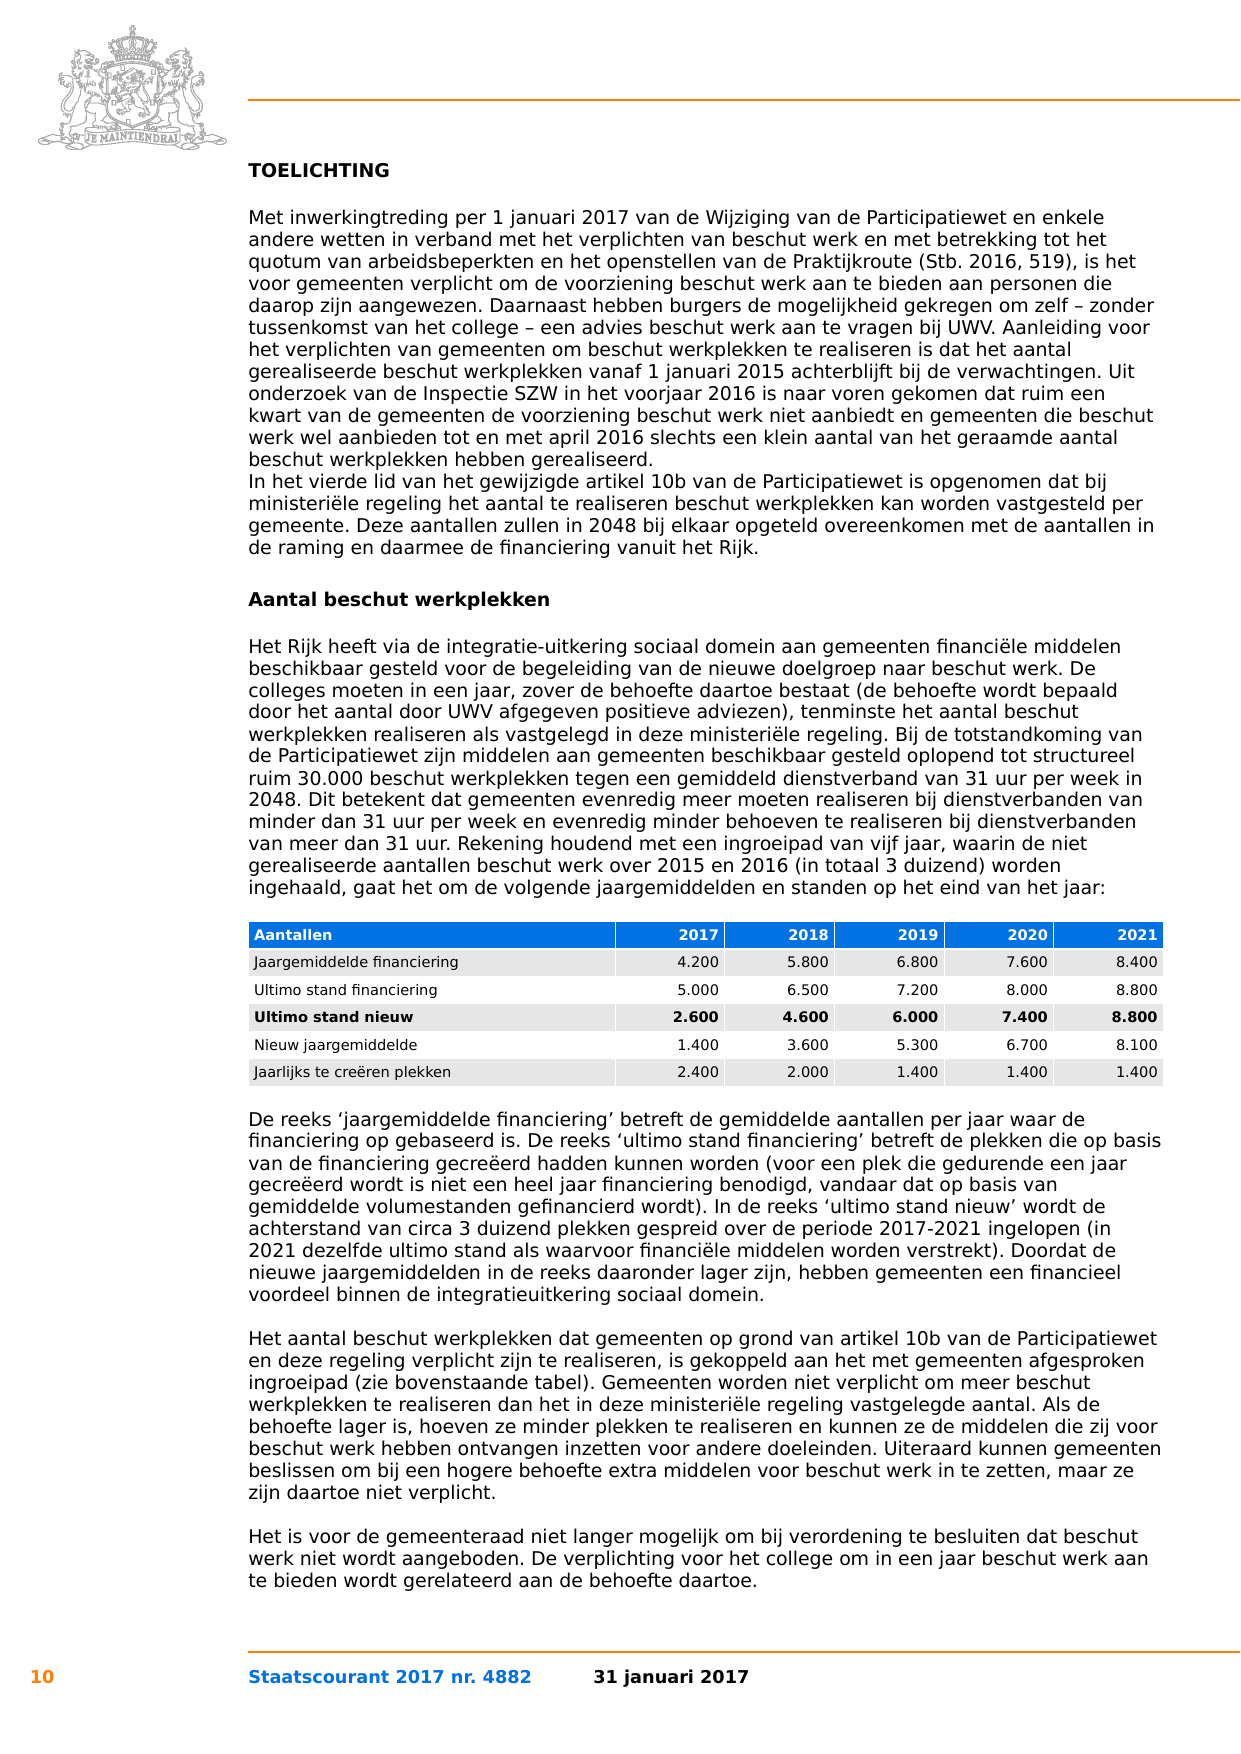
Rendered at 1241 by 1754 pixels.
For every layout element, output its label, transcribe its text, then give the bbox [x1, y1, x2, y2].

subtitle TOELICHTING [248, 160, 1163, 182]
table_cell 5.800 [725, 950, 834, 976]
table_header 2018 [725, 922, 834, 948]
text In het vierde lid van het gewijzigde artikel 10b van de Participatiewet is opgenomen dat bij ministeriële regeling het aantal te realiseren beschut werkplekken kan worden vastgesteld per gemeente. Deze aantallen zullen in 2048 bij elkaar opgeteld overeenkomen met de aantallen in de raming en daarmee de financiering vanuit het Rijk. [248, 471, 1163, 558]
table_cell 8.000 [945, 977, 1053, 1003]
table_cell 6.800 [835, 950, 944, 976]
table_cell 2.600 [616, 1004, 724, 1031]
table_header 2019 [835, 922, 944, 948]
table_cell 8.800 [1054, 1004, 1163, 1031]
table_cell 1.400 [945, 1059, 1053, 1086]
table_cell 7.600 [945, 950, 1053, 976]
table_cell Nieuw jaargemiddelde [249, 1032, 615, 1058]
picture [38, 25, 227, 150]
table_cell 3.600 [725, 1032, 834, 1058]
table_cell 7.200 [835, 977, 944, 1003]
table_cell 1.400 [616, 1032, 724, 1058]
text Het Rijk heeft via de integratie-uitkering sociaal domein aan gemeenten financiële middelen beschikbaar gesteld voor de begeleiding van de nieuwe doelgroep naar beschut werk. De colleges moeten in een jaar, zover de behoefte daartoe bestaat (de behoefte wordt bepaald door het aantal door UWV afgegeven positieve adviezen), tenminste het aantal beschut werkplekken realiseren als vastgelegd in deze ministeriële regeling. Bij de totstandkoming van de Participatiewet zijn middelen aan gemeenten beschikbaar gesteld oplopend tot structureel ruim 30.000 beschut werkplekken tegen een gemiddeld dienstverband van 31 uur per week in 2048. Dit betekent dat gemeenten evenredig meer moeten realiseren bij dienstverbanden van minder dan 31 uur per week en evenredig minder behoeven te realiseren bij dienstverbanden van meer dan 31 uur. Rekening houdend met een ingroeipad van vijf jaar, waarin de niet gerealiseerde aantallen beschut werk over 2015 en 2016 (in totaal 3 duizend) worden ingehaald, gaat het om de volgende jaargemiddelden en standen op het eind van het jaar: [248, 636, 1163, 899]
table_cell 2.000 [725, 1059, 834, 1086]
table_cell 5.000 [616, 977, 724, 1003]
text Met inwerkingtreding per 1 januari 2017 van de Wijziging van de Participatiewet en enkele andere wetten in verband met het verplichten van beschut werk en met betrekking tot het quotum van arbeidsbeperkten en het openstellen van de Praktijkroute (Stb. 2016, 519), is het voor gemeenten verplicht om de voorziening beschut werk aan te bieden aan personen die daarop zijn aangewezen. Daarnaast hebben burgers de mogelijkheid gekregen om zelf – zonder tussenkomst van het college – een advies beschut werk aan te vragen bij UWV. Aanleiding voor het verplichten van gemeenten om beschut werkplekken te realiseren is dat het aantal gerealiseerde beschut werkplekken vanaf 1 januari 2015 achterblijft bij de verwachtingen. Uit onderzoek van de Inspectie SZW in het voorjaar 2016 is naar voren gekomen dat ruim een kwart van de gemeenten de voorziening beschut werk niet aanbiedt en gemeenten die beschut werk wel aanbieden tot en met april 2016 slechts een klein aantal van het geraamde aantal beschut werkplekken hebben gerealiseerd. [248, 207, 1163, 471]
table_cell 1.400 [835, 1059, 944, 1086]
table_cell 4.600 [725, 1004, 834, 1031]
table_cell 2.400 [616, 1059, 724, 1086]
table_cell Jaarlijks te creëren plekken [249, 1059, 615, 1086]
table_cell 6.700 [945, 1032, 1053, 1058]
table_cell 4.200 [616, 950, 724, 976]
table_cell Ultimo stand nieuw [249, 1004, 615, 1031]
table_cell 8.800 [1054, 977, 1163, 1003]
table_cell 8.400 [1054, 950, 1163, 976]
table_cell Jaargemiddelde financiering [249, 950, 615, 976]
table_cell 7.400 [945, 1004, 1053, 1031]
text De reeks ‘jaargemiddelde financiering’ betreft de gemiddelde aantallen per jaar waar de financiering op gebaseerd is. De reeks ‘ultimo stand financiering’ betreft de plekken die op basis van de financiering gecreëerd hadden kunnen worden (voor een plek die gedurende een jaar gecreëerd wordt is niet een heel jaar financiering benodigd, vandaar dat op basis van gemiddelde volumestanden gefinancierd wordt). In de reeks ‘ultimo stand nieuw’ wordt de achterstand van circa 3 duizend plekken gespreid over de periode 2017-2021 ingelopen (in 2021 dezelfde ultimo stand als waarvoor financiële middelen worden verstrekt). Doordat de nieuwe jaargemiddelden in de reeks daaronder lager zijn, hebben gemeenten een financieel voordeel binnen de integratieuitkering sociaal domein. [248, 1108, 1163, 1306]
text Het aantal beschut werkplekken dat gemeenten op grond van artikel 10b van de Participatiewet en deze regeling verplicht zijn te realiseren, is gekoppeld aan het met gemeenten afgesproken ingroeipad (zie bovenstaande tabel). Gemeenten worden niet verplicht om meer beschut werkplekken te realiseren dan het in deze ministeriële regeling vastgelegde aantal. Als de behoefte lager is, hoeven ze minder plekken te realiseren en kunnen ze de middelen die zij voor beschut werk hebben ontvangen inzetten voor andere doeleinden. Uiteraard kunnen gemeenten beslissen om bij een hogere behoefte extra middelen voor beschut werk in te zetten, maar ze zijn daartoe niet verplicht. [248, 1328, 1163, 1504]
table_header 2021 [1054, 922, 1163, 948]
subtitle Aantal beschut werkplekken [248, 588, 1163, 611]
table_header 2020 [945, 922, 1053, 948]
table_cell 6.500 [725, 977, 834, 1003]
table_cell 1.400 [1054, 1059, 1163, 1086]
table_header 2017 [616, 922, 724, 948]
table_cell Ultimo stand financiering [249, 977, 615, 1003]
table_cell 6.000 [835, 1004, 944, 1031]
text Het is voor de gemeenteraad niet langer mogelijk om bij verordening te besluiten dat beschut werk niet wordt aangeboden. De verplichting voor het college om in een jaar beschut werk aan te bieden wordt gerelateerd aan de behoefte daartoe. [248, 1526, 1163, 1592]
table_header Aantallen [249, 922, 615, 948]
table_cell 8.100 [1054, 1032, 1163, 1058]
table_cell 5.300 [835, 1032, 944, 1058]
